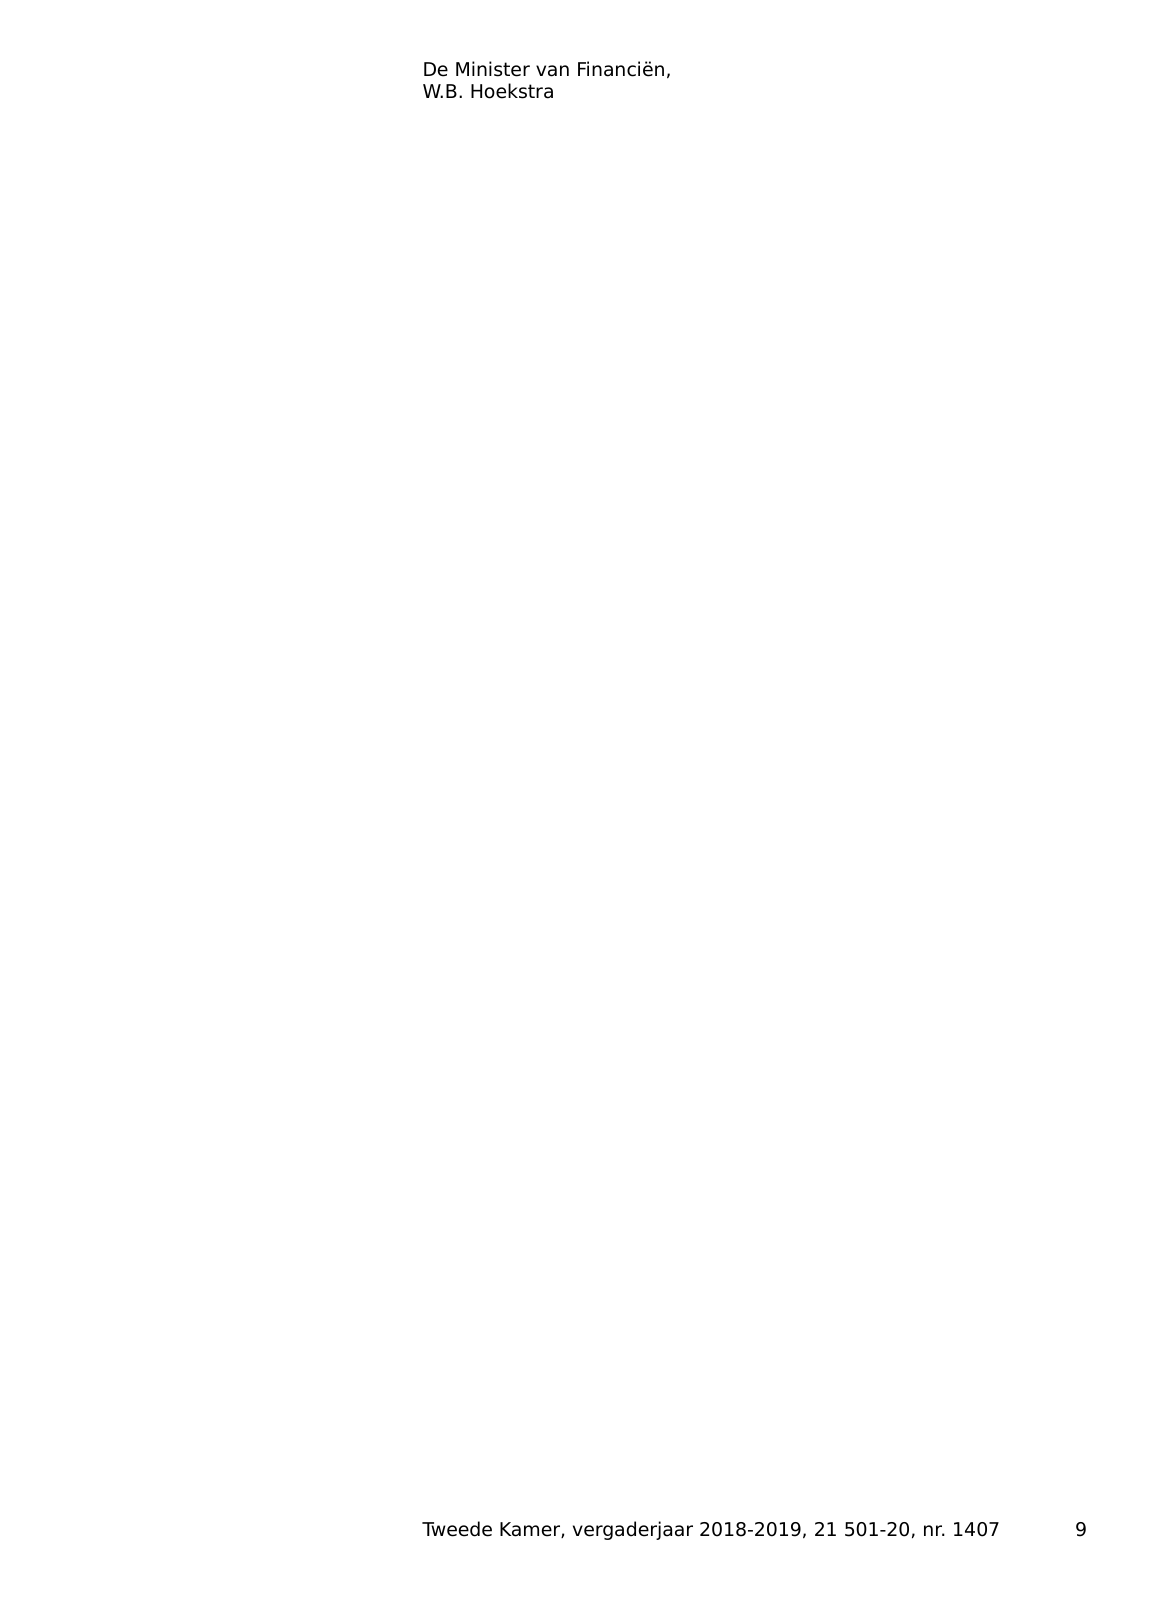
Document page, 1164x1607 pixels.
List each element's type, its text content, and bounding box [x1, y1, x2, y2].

text De Minister van Financiën, W.B. Hoekstra [422, 59, 1087, 103]
